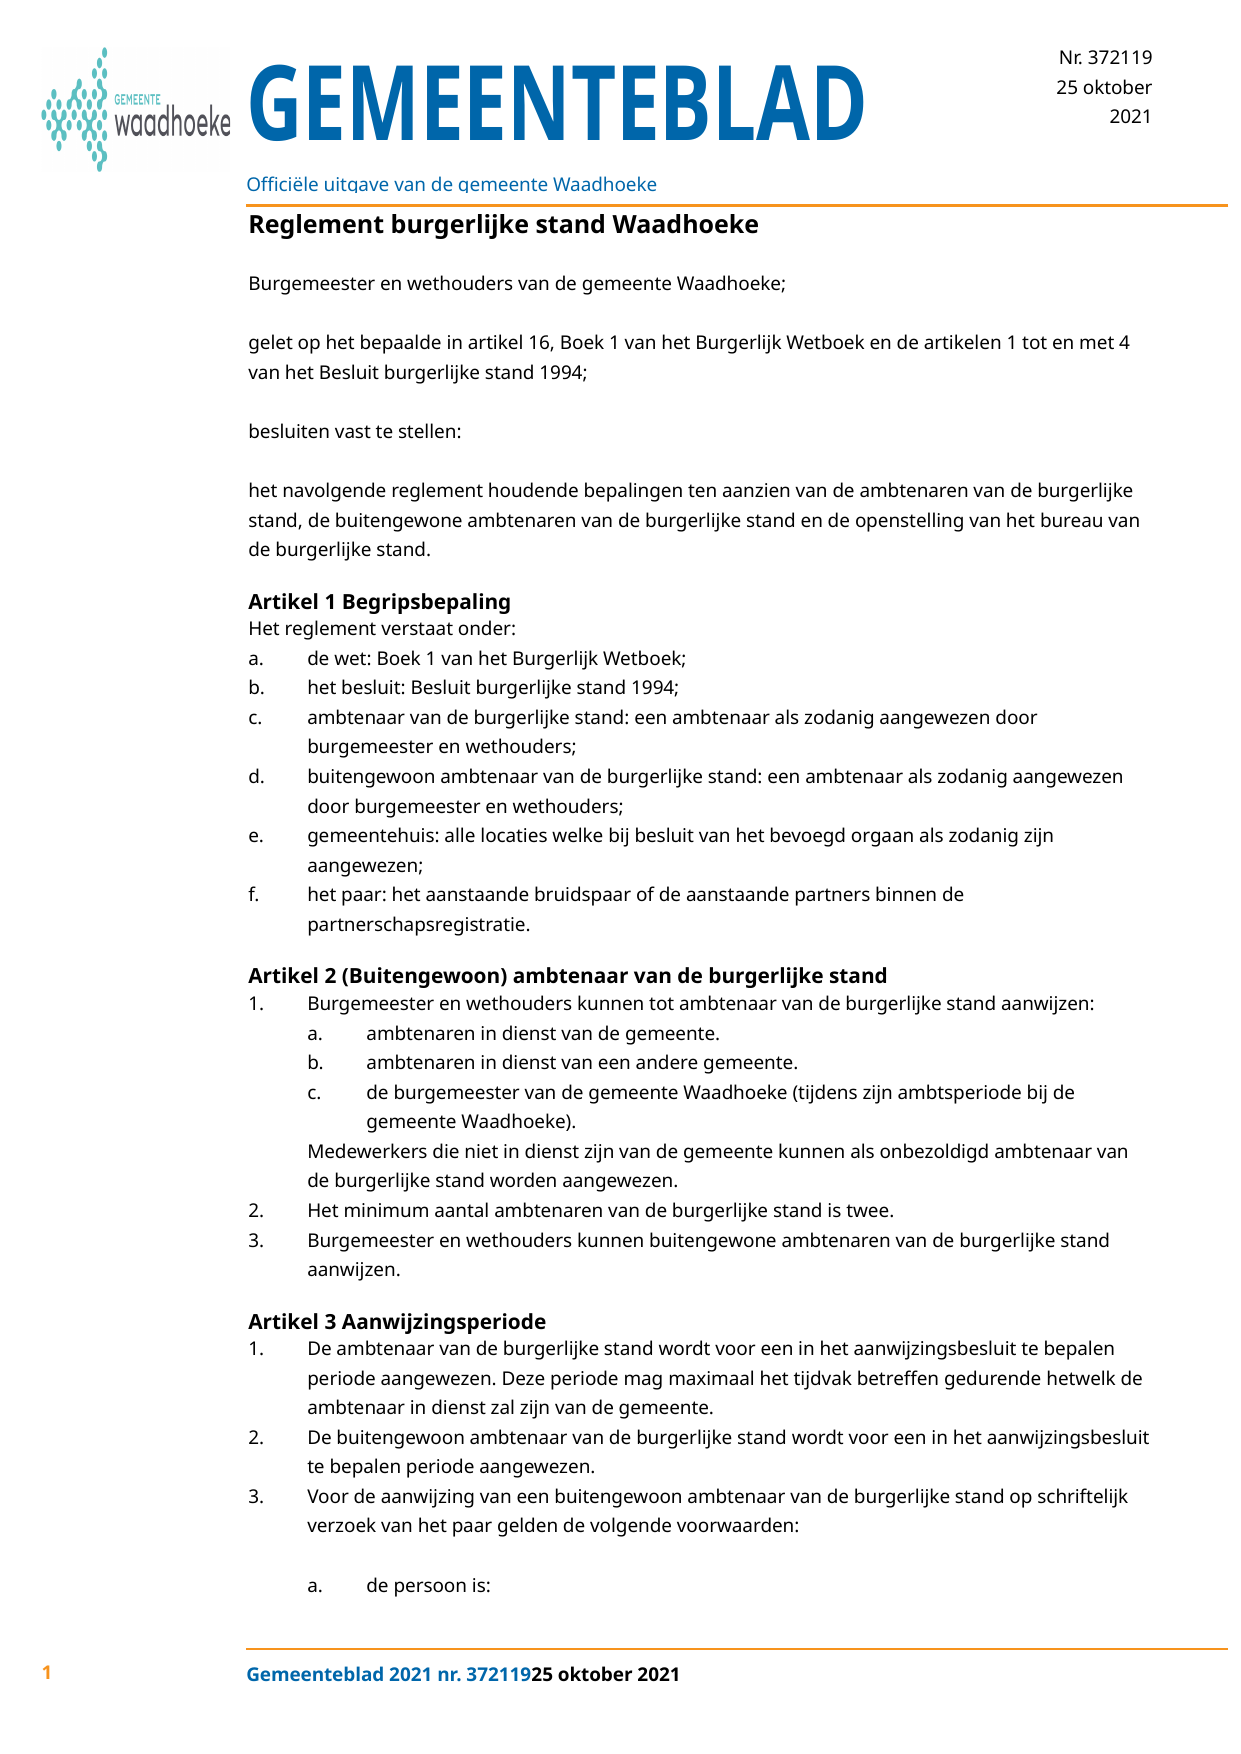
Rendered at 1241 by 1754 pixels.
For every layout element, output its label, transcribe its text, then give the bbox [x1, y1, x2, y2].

text gelet op het bepaalde in artikel 16, Boek 1 van het Burgerlijk Wetboek en de artikelen 1 tot en met 4 van het Besluit burgerlijke stand 1994; [248, 329, 1152, 385]
list De buitengewoon ambtenaar van de burgerlijke stand wordt voor een in het aanwijzingsbesluit te bepalen periode aangewezen. [248, 1424, 1152, 1479]
list Medewerkers die niet in dienst zijn van de gemeente kunnen als onbezoldigd ambtenaar van de burgerlijke stand worden aangewezen. [248, 1138, 1152, 1193]
text Artikel 2 (Buitengewoon) ambtenaar van de burgerlijke stand [248, 962, 1152, 990]
list ambtenaren in dienst van een andere gemeente. [307, 1049, 1152, 1075]
text Artikel 3 Aanwijzingsperiode [248, 1307, 1152, 1335]
list Het minimum aantal ambtenaren van de burgerlijke stand is twee. [248, 1197, 1152, 1223]
text het navolgende reglement houdende bepalingen ten aanzien van de ambtenaren van de burgerlijke stand, de buitengewone ambtenaren van de burgerlijke stand en de openstelling van het bureau van de burgerlijke stand. [248, 477, 1152, 562]
list Voor de aanwijzing van een buitengewoon ambtenaar van de burgerlijke stand op schriftelijk verzoek van het paar gelden de volgende voorwaarden: [248, 1483, 1152, 1538]
list ambtenaren in dienst van de gemeente. [307, 1020, 1152, 1045]
picture [41, 47, 231, 172]
text Burgemeester en wethouders van de gemeente Waadhoeke; [248, 270, 1152, 296]
list de wet: Boek 1 van het Burgerlijk Wetboek; [248, 645, 1152, 671]
text Artikel 1 Begripsbepaling [248, 587, 1152, 615]
list Burgemeester en wethouders kunnen tot ambtenaar van de burgerlijke stand aanwijzen: [248, 990, 1152, 1016]
list ambtenaar van de burgerlijke stand: een ambtenaar als zodanig aangewezen door burgemeester en wethouders; [248, 704, 1152, 759]
text besluiten vast te stellen: [248, 418, 1152, 444]
text Reglement burgerlijke stand Waadhoeke [248, 207, 1152, 241]
list gemeentehuis: alle locaties welke bij besluit van het bevoegd orgaan als zodanig zijn aangewezen; [248, 822, 1152, 878]
list de burgemeester van de gemeente Waadhoeke (tijdens zijn ambtsperiode bij de gemeente Waadhoeke). [307, 1079, 1152, 1134]
list het besluit: Besluit burgerlijke stand 1994; [248, 674, 1152, 700]
list het paar: het aanstaande bruidspaar of de aanstaande partners binnen de partnerschapsregistratie. [248, 882, 1152, 937]
list buitengewoon ambtenaar van de burgerlijke stand: een ambtenaar als zodanig aangewezen door burgemeester en wethouders; [248, 763, 1152, 819]
list Burgemeester en wethouders kunnen buitengewone ambtenaren van de burgerlijke stand aanwijzen. [248, 1227, 1152, 1282]
list de persoon is: [307, 1572, 1152, 1598]
text Het reglement verstaat onder: [248, 615, 1152, 641]
list De ambtenaar van de burgerlijke stand wordt voor een in het aanwijzingsbesluit te bepalen periode aangewezen. Deze periode mag maximaal het tijdvak betreffen gedurende hetwelk de ambtenaar in dienst zal zijn van de gemeente. [248, 1335, 1152, 1420]
